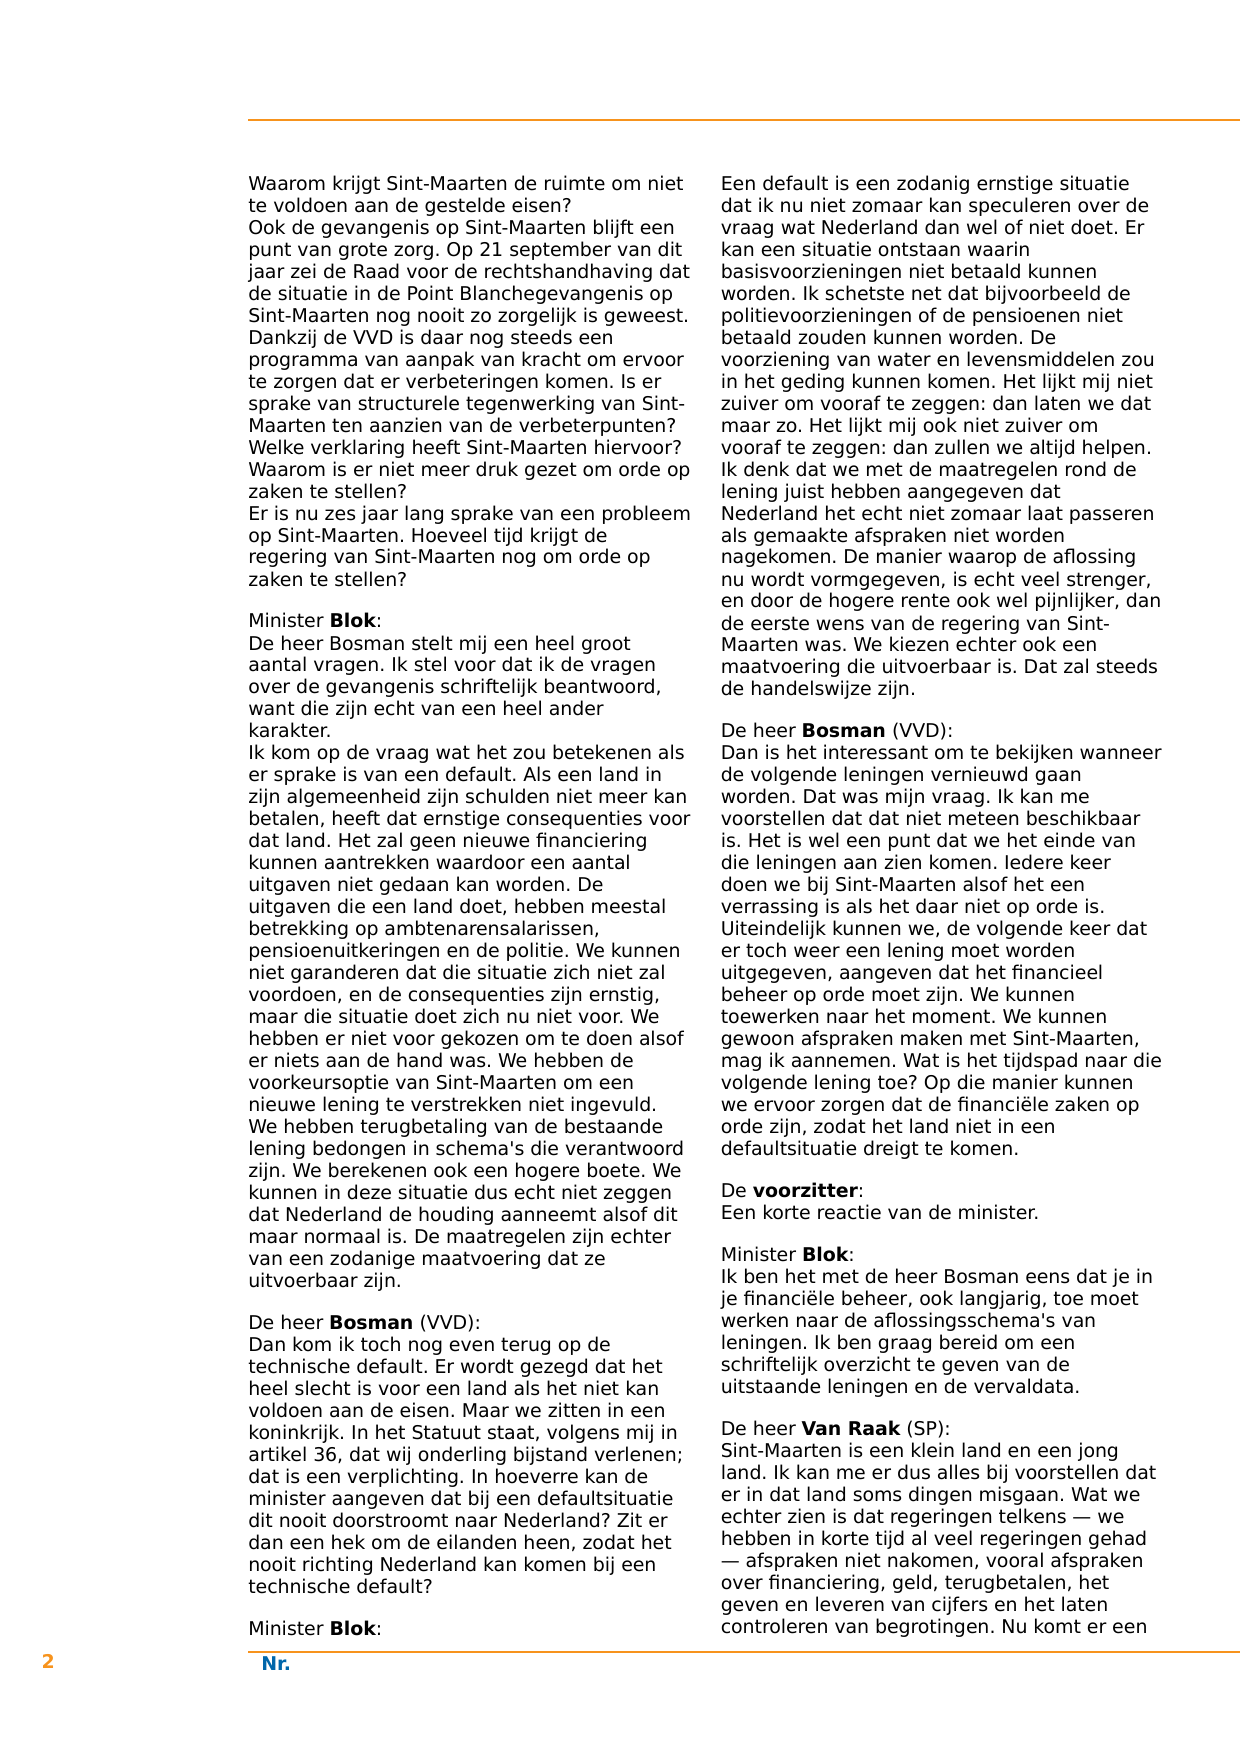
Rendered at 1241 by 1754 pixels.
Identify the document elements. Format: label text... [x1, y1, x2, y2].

text Een default is een zodanig ernstige situatie dat ik nu niet zomaar kan speculeren over de vraag wat Nederland dan wel of niet doet. Er kan een situatie ontstaan waarin basisvoorzieningen niet betaald kunnen worden. Ik schetste net dat bijvoorbeeld de politievoorzieningen of de pensioenen niet betaald zouden kunnen worden. De voorziening van water en levensmiddelen zou in het geding kunnen komen. Het lijkt mij niet zuiver om vooraf te zeggen: dan laten we dat maar zo. Het lijkt mij ook niet zuiver om vooraf te zeggen: dan zullen we altijd helpen. Ik denk dat we met de maatregelen rond de lening juist hebben aangegeven dat Nederland het echt niet zomaar laat passeren als gemaakte afspraken niet worden nagekomen. De manier waarop de aflossing nu wordt vormgegeven, is echt veel strenger, en door de hogere rente ook wel pijnlijker, dan de eerste wens van de regering van Sint-Maarten was. We kiezen echter ook een maatvoering die uitvoerbaar is. Dat zal steeds de handelswijze zijn. [721, 173, 1163, 700]
text De heer Bosman (VVD): [248, 1312, 691, 1334]
text Ik ben het met de heer Bosman eens dat je in je financiële beheer, ook langjarig, toe moet werken naar de aflossingsschema's van leningen. Ik ben graag bereid om een schriftelijk overzicht te geven van de uitstaande leningen en de vervaldata. [721, 1266, 1163, 1398]
text Minister Blok: [248, 1617, 691, 1639]
text Een korte reactie van de minister. [721, 1202, 1163, 1224]
text Minister Blok: [248, 610, 691, 632]
text Sint-Maarten is een klein land en een jong land. Ik kan me er dus alles bij voorstellen dat er in dat land soms dingen misgaan. Wat we echter zien is dat regeringen telkens — we hebben in korte tijd al veel regeringen gehad — afspraken niet nakomen, vooral afspraken over financiering, geld, terugbetalen, het geven en leveren van cijfers en het laten controleren van begrotingen. Nu komt er een [721, 1440, 1163, 1637]
text Dan is het interessant om te bekijken wanneer de volgende leningen vernieuwd gaan worden. Dat was mijn vraag. Ik kan me voorstellen dat dat niet meteen beschikbaar is. Het is wel een punt dat we het einde van die leningen aan zien komen. Iedere keer doen we bij Sint-Maarten alsof het een verrassing is als het daar niet op orde is. Uiteindelijk kunnen we, de volgende keer dat er toch weer een lening moet worden uitgegeven, aangeven dat het financieel beheer op orde moet zijn. We kunnen toewerken naar het moment. We kunnen gewoon afspraken maken met Sint-Maarten, mag ik aannemen. Wat is het tijdspad naar die volgende lening toe? Op die manier kunnen we ervoor zorgen dat de financiële zaken op orde zijn, zodat het land niet in een defaultsituatie dreigt te komen. [721, 742, 1163, 1160]
text Ik kom op de vraag wat het zou betekenen als er sprake is van een default. Als een land in zijn algemeenheid zijn schulden niet meer kan betalen, heeft dat ernstige consequenties voor dat land. Het zal geen nieuwe financiering kunnen aantrekken waardoor een aantal uitgaven niet gedaan kan worden. De uitgaven die een land doet, hebben meestal betrekking op ambtenarensalarissen, pensioenuitkeringen en de politie. We kunnen niet garanderen dat die situatie zich niet zal voordoen, en de consequenties zijn ernstig, maar die situatie doet zich nu niet voor. We hebben er niet voor gekozen om te doen alsof er niets aan de hand was. We hebben de voorkeursoptie van Sint-Maarten om een nieuwe lening te verstrekken niet ingevuld. We hebben terugbetaling van de bestaande lening bedongen in schema's die verantwoord zijn. We berekenen ook een hogere boete. We kunnen in deze situatie dus echt niet zeggen dat Nederland de houding aanneemt alsof dit maar normaal is. De maatregelen zijn echter van een zodanige maatvoering dat ze uitvoerbaar zijn. [248, 742, 691, 1292]
text De heer Bosman stelt mij een heel groot aantal vragen. Ik stel voor dat ik de vragen over de gevangenis schriftelijk beantwoord, want die zijn echt van een heel ander karakter. [248, 632, 691, 742]
text Waarom krijgt Sint-Maarten de ruimte om niet te voldoen aan de gestelde eisen? [248, 173, 691, 217]
text Er is nu zes jaar lang sprake van een probleem op Sint-Maarten. Hoeveel tijd krijgt de regering van Sint-Maarten nog om orde op zaken te stellen? [248, 502, 691, 590]
text De voorzitter: [721, 1180, 1163, 1202]
text De heer Van Raak (SP): [721, 1418, 1163, 1440]
text Minister Blok: [721, 1244, 1163, 1266]
text Dan kom ik toch nog even terug op de technische default. Er wordt gezegd dat het heel slecht is voor een land als het niet kan voldoen aan de eisen. Maar we zitten in een koninkrijk. In het Statuut staat, volgens mij in artikel 36, dat wij onderling bijstand verlenen; dat is een verplichting. In hoeverre kan de minister aangeven dat bij een defaultsituatie dit nooit doorstroomt naar Nederland? Zit er dan een hek om de eilanden heen, zodat het nooit richting Nederland kan komen bij een technische default? [248, 1334, 691, 1597]
text Ook de gevangenis op Sint-Maarten blijft een punt van grote zorg. Op 21 september van dit jaar zei de Raad voor de rechtshandhaving dat de situatie in de Point Blanchegevangenis op Sint-Maarten nog nooit zo zorgelijk is geweest. Dankzij de VVD is daar nog steeds een programma van aanpak van kracht om ervoor te zorgen dat er verbeteringen komen. Is er sprake van structurele tegenwerking van Sint-Maarten ten aanzien van de verbeterpunten? Welke verklaring heeft Sint-Maarten hiervoor? Waarom is er niet meer druk gezet om orde op zaken te stellen? [248, 217, 691, 502]
text De heer Bosman (VVD): [721, 720, 1163, 742]
